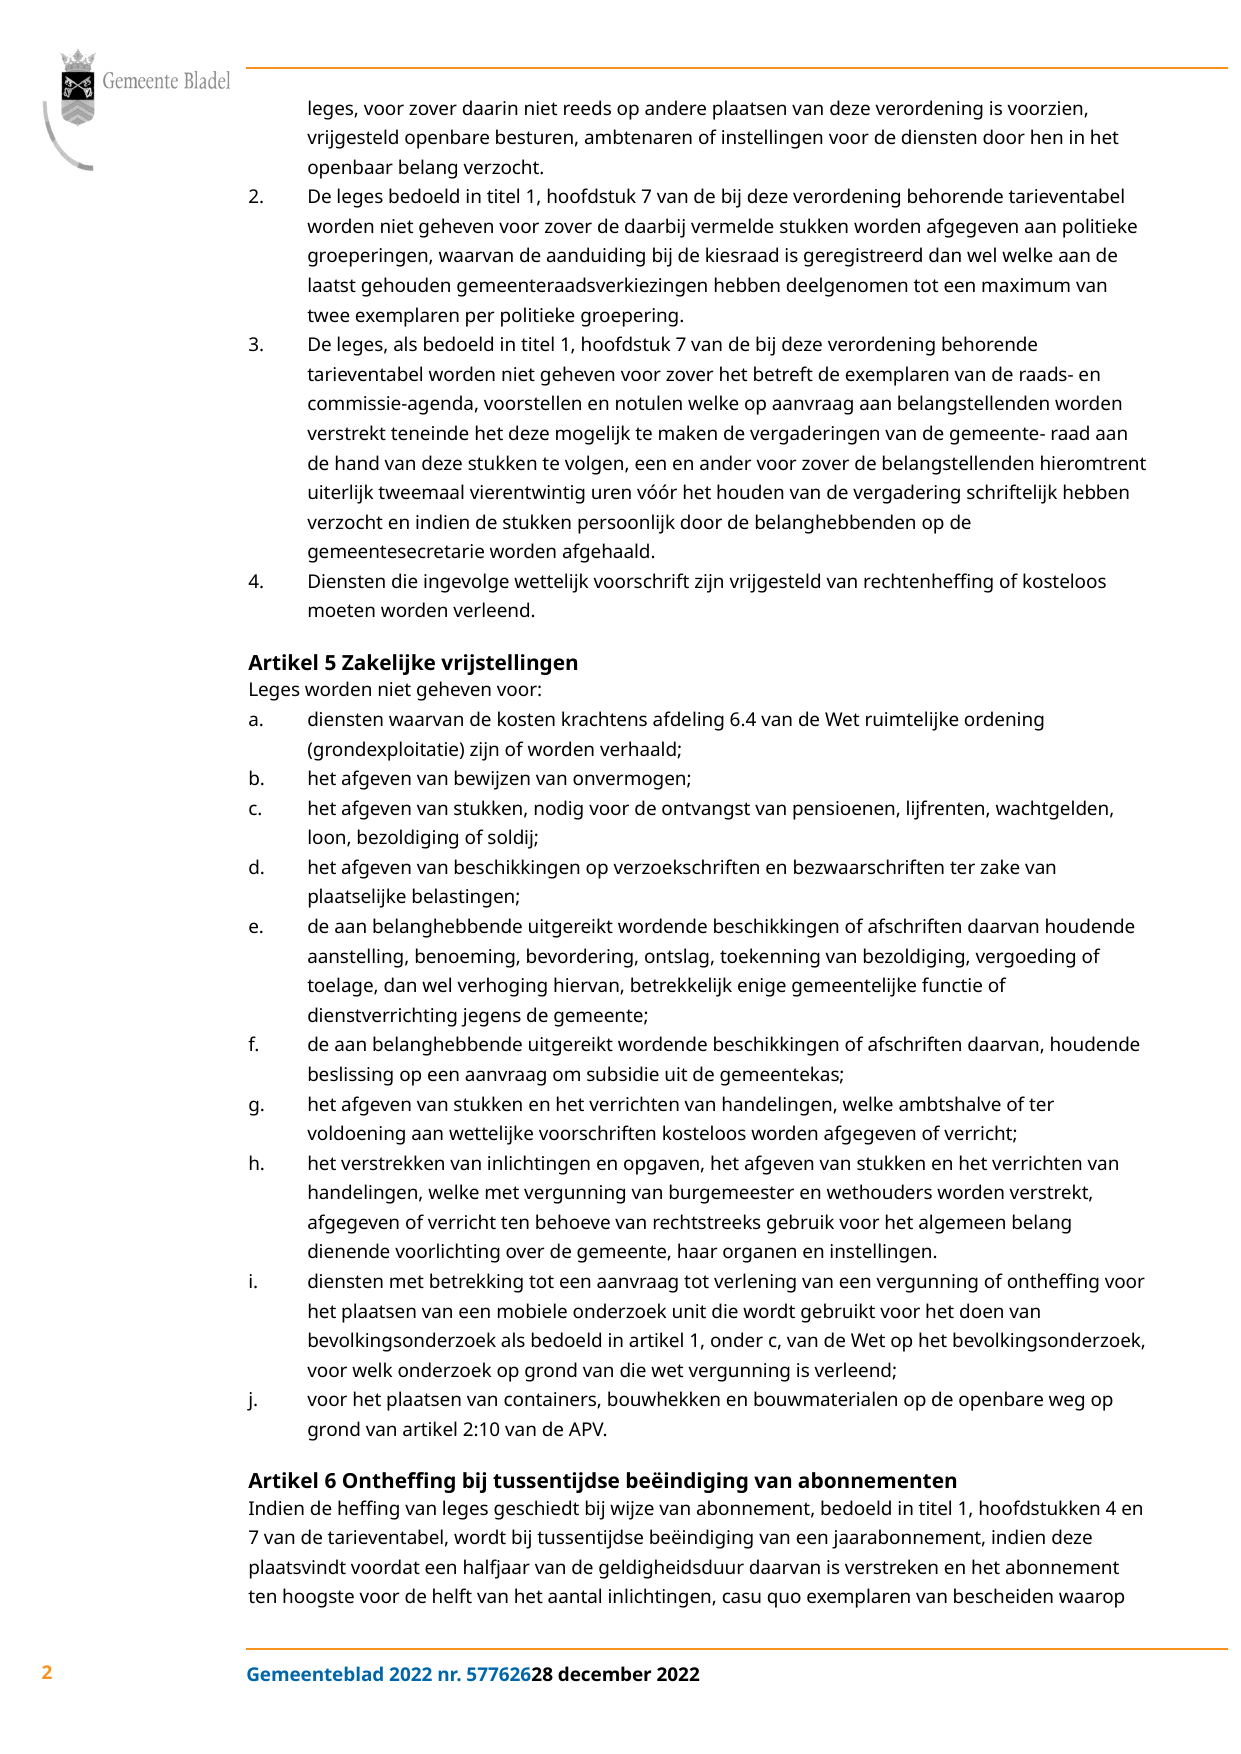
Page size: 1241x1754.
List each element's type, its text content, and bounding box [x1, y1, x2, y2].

picture [41, 47, 231, 172]
list het verstrekken van inlichtingen en opgaven, het afgeven van stukken en het verrichten van handelingen, welke met vergunning van burgemeester en wethouders worden verstrekt, afgegeven of verricht ten behoeve van rechtstreeks gebruik voor het algemeen belang dienende voorlichting over de gemeente, haar organen en instellingen. [248, 1150, 1152, 1264]
list het afgeven van beschikkingen op verzoekschriften en bezwaarschriften ter zake van plaatselijke belastingen; [248, 854, 1152, 909]
text Indien de heffing van leges geschiedt bij wijze van abonnement, bedoeld in titel 1, hoofdstukken 4 en 7 van de tarieventabel, wordt bij tussentijdse beëindiging van een jaarabonnement, indien deze plaatsvindt voordat een halfjaar van de geldigheidsduur daarvan is verstreken en het abonnement ten hoogste voor de helft van het aantal inlichtingen, casu quo exemplaren van bescheiden waarop [248, 1495, 1152, 1609]
list Diensten die ingevolge wettelijk voorschrift zijn vrijgesteld van rechtenheffing of kosteloos moeten worden verleend. [248, 568, 1152, 623]
list De leges, als bedoeld in titel 1, hoofdstuk 7 van de bij deze verordening behorende tarieventabel worden niet geheven voor zover het betreft de exemplaren van de raads- en commissie-agenda, voorstellen en notulen welke op aanvraag aan belangstellenden worden verstrekt teneinde het deze mogelijk te maken de vergaderingen van de gemeente- raad aan de hand van deze stukken te volgen, een en ander voor zover de belangstellenden hieromtrent uiterlijk tweemaal vierentwintig uren vóór het houden van de vergadering schriftelijk hebben verzocht en indien de stukken persoonlijk door de belanghebbenden op de gemeentesecretarie worden afgehaald. [248, 331, 1152, 564]
list De leges bedoeld in titel 1, hoofdstuk 7 van de bij deze verordening behorende tarieventabel worden niet geheven voor zover de daarbij vermelde stukken worden afgegeven aan politieke groeperingen, waarvan de aanduiding bij de kiesraad is geregistreerd dan wel welke aan de laatst gehouden gemeenteraadsverkiezingen hebben deelgenomen tot een maximum van twee exemplaren per politieke groepering. [248, 183, 1152, 328]
text Artikel 5 Zakelijke vrijstellingen [248, 648, 1152, 677]
list het afgeven van stukken en het verrichten van handelingen, welke ambtshalve of ter voldoening aan wettelijke voorschriften kosteloos worden afgegeven of verricht; [248, 1091, 1152, 1146]
list het afgeven van bewijzen van onvermogen; [248, 765, 1152, 791]
list voor het plaatsen van containers, bouwhekken en bouwmaterialen op de openbare weg op grond van artikel 2:10 van de APV. [248, 1387, 1152, 1442]
list diensten waarvan de kosten krachtens afdeling 6.4 van de Wet ruimtelijke ordening (grondexploitatie) zijn of worden verhaald; [248, 706, 1152, 761]
list diensten met betrekking tot een aanvraag tot verlening van een vergunning of ontheffing voor het plaatsen van een mobiele onderzoek unit die wordt gebruikt voor het doen van bevolkingsonderzoek als bedoeld in artikel 1, onder c, van de Wet op het bevolkingsonderzoek, voor welk onderzoek op grond van die wet vergunning is verleend; [248, 1268, 1152, 1383]
text Artikel 6 Ontheffing bij tussentijdse beëindiging van abonnementen [248, 1467, 1152, 1495]
text Leges worden niet geheven voor: [248, 677, 1152, 702]
list leges, voor zover daarin niet reeds op andere plaatsen van deze verordening is voorzien, vrijgesteld openbare besturen, ambtenaren of instellingen voor de diensten door hen in het openbaar belang verzocht. [248, 95, 1152, 180]
list de aan belanghebbende uitgereikt wordende beschikkingen of afschriften daarvan houdende aanstelling, benoeming, bevordering, ontslag, toekenning van bezoldiging, vergoeding of toelage, dan wel verhoging hiervan, betrekkelijk enige gemeentelijke functie of dienstverrichting jegens de gemeente; [248, 913, 1152, 1028]
list het afgeven van stukken, nodig voor de ontvangst van pensioenen, lijfrenten, wachtgelden, loon, bezoldiging of soldij; [248, 795, 1152, 850]
list de aan belanghebbende uitgereikt wordende beschikkingen of afschriften daarvan, houdende beslissing op een aanvraag om subsidie uit de gemeentekas; [248, 1032, 1152, 1087]
